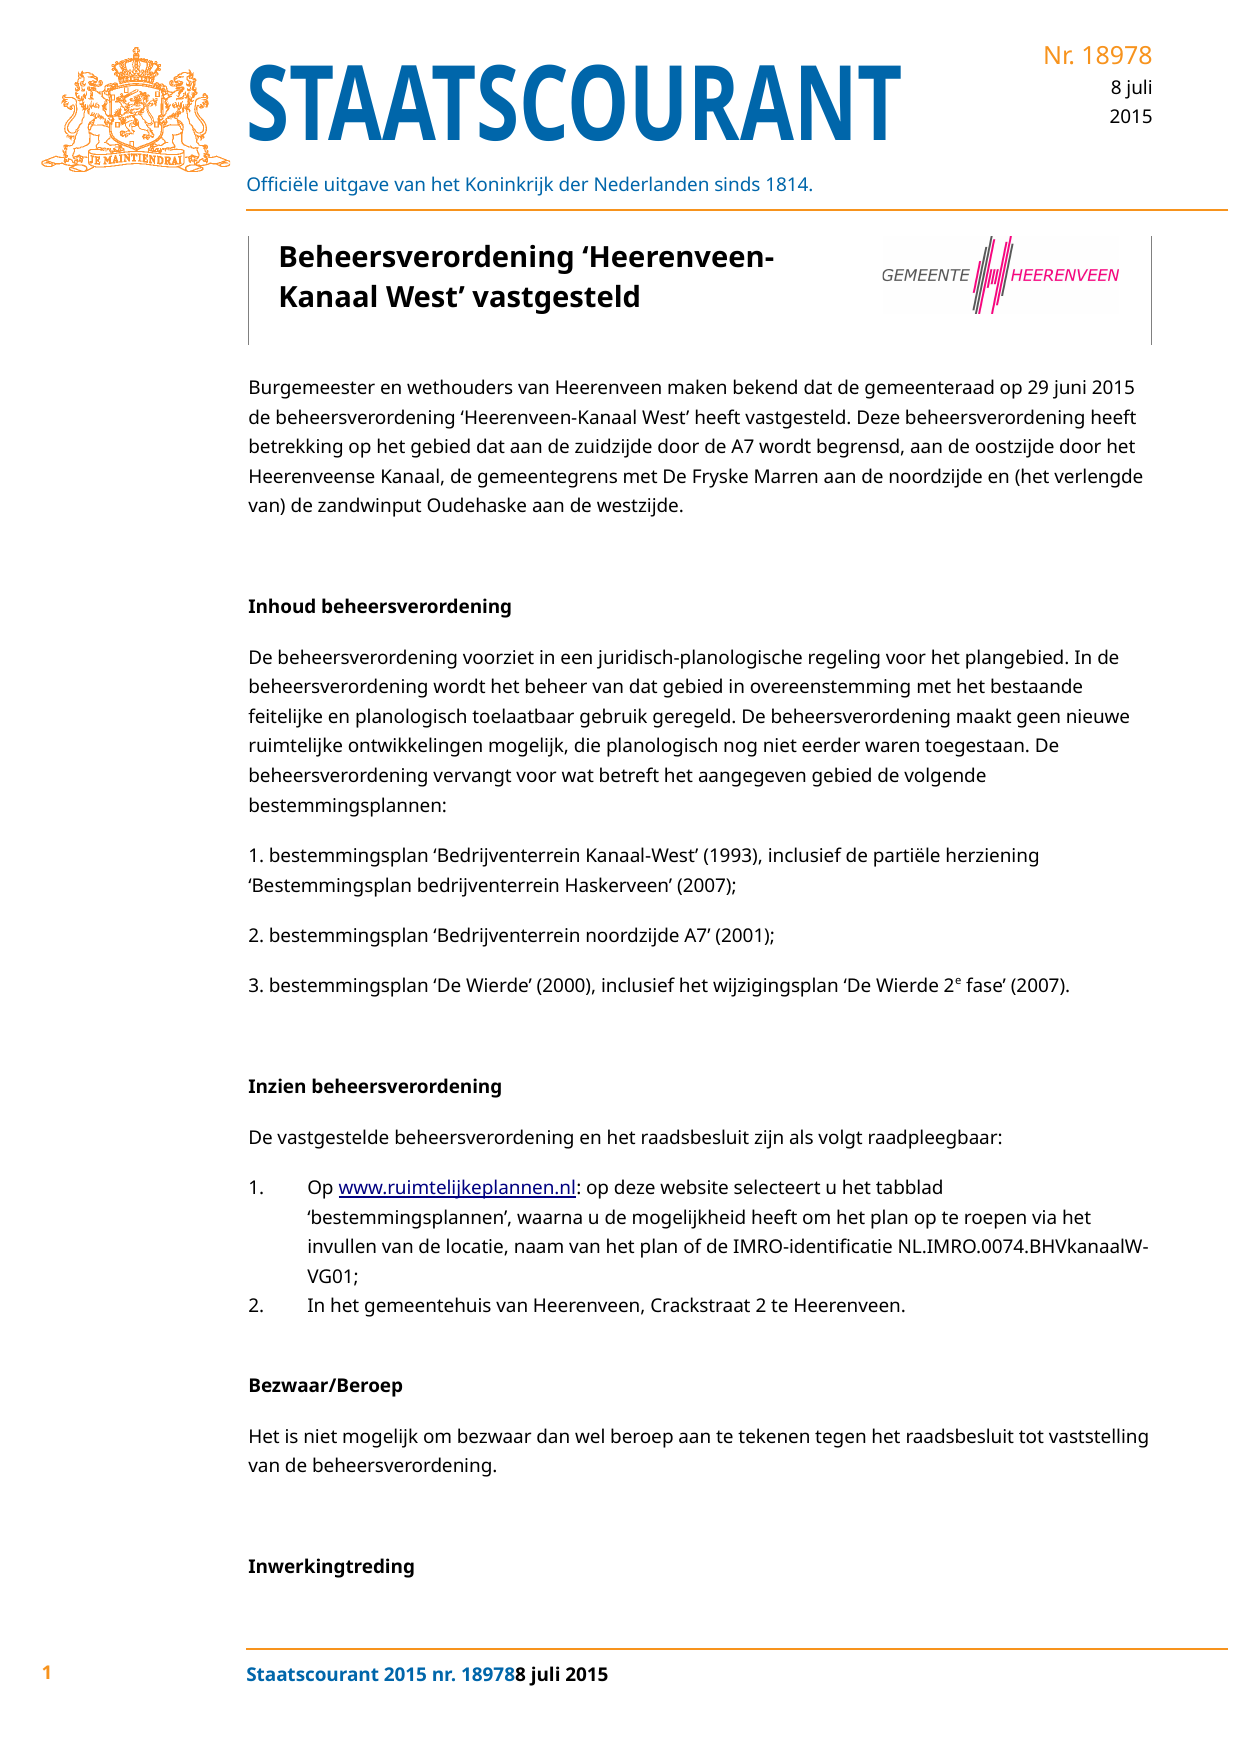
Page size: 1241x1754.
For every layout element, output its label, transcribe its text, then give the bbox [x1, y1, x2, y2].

text Inhoud beheersverordening [248, 593, 1152, 619]
text 1. bestemmingsplan ‘Bedrijventerrein Kanaal-West’ (1993), inclusief de partiële herziening ‘Bestemmingsplan bedrijventerrein Haskerveen’ (2007); [248, 842, 1152, 897]
picture [882, 236, 1119, 314]
text 3. bestemmingsplan ‘De Wierde’ (2000), inclusief het wijzigingsplan ‘De Wierde 2e fase’ (2007). [248, 973, 1152, 998]
list In het gemeentehuis van Heerenveen, Crackstraat 2 te Heerenveen. [248, 1293, 1152, 1318]
picture [41, 47, 231, 172]
text Inwerkingtreding [248, 1553, 1152, 1579]
table_header [850, 236, 1151, 345]
text Bezwaar/Beroep [248, 1373, 1152, 1398]
text Inzien beheersverordening [248, 1073, 1152, 1099]
table_header Beheersverordening ‘Heerenveen-Kanaal West’ vastgesteld [249, 236, 850, 345]
text 2. bestemmingsplan ‘Bedrijventerrein noordzijde A7’ (2001); [248, 922, 1152, 948]
list Op www.ruimtelijkeplannen.nl: op deze website selecteert u het tabblad ‘bestemmingsplannen’, waarna u de mogelijkheid heeft om het plan op te roepen via het invullen van de locatie, naam van het plan of de IMRO-identificatie NL.IMRO.0074.BHVkanaalW-VG01; [248, 1174, 1152, 1289]
text De beheersverordening voorziet in een juridisch-planologische regeling voor het plangebied. In de beheersverordening wordt het beheer van dat gebied in overeenstemming met het bestaande feitelijke en planologisch toelaatbaar gebruik geregeld. De beheersverordening maakt geen nieuwe ruimtelijke ontwikkelingen mogelijk, die planologisch nog niet eerder waren toegestaan. De beheersverordening vervangt voor wat betreft het aangegeven gebied de volgende bestemmingsplannen: [248, 644, 1152, 817]
text Het is niet mogelijk om bezwaar dan wel beroep aan te tekenen tegen het raadsbesluit tot vaststelling van de beheersverordening. [248, 1423, 1152, 1478]
text De vastgestelde beheersverordening en het raadsbesluit zijn als volgt raadpleegbaar: [248, 1124, 1152, 1149]
text Burgemeester en wethouders van Heerenveen maken bekend dat de gemeenteraad op 29 juni 2015 de beheersverordening ‘Heerenveen-Kanaal West’ heeft vastgesteld. Deze beheersverordening heeft betrekking op het gebied dat aan de zuidzijde door de A7 wordt begrensd, aan de oostzijde door het Heerenveense Kanaal, de gemeentegrens met De Fryske Marren aan de noordzijde en (het verlengde van) de zandwinput Oudehaske aan de westzijde. [248, 374, 1152, 518]
